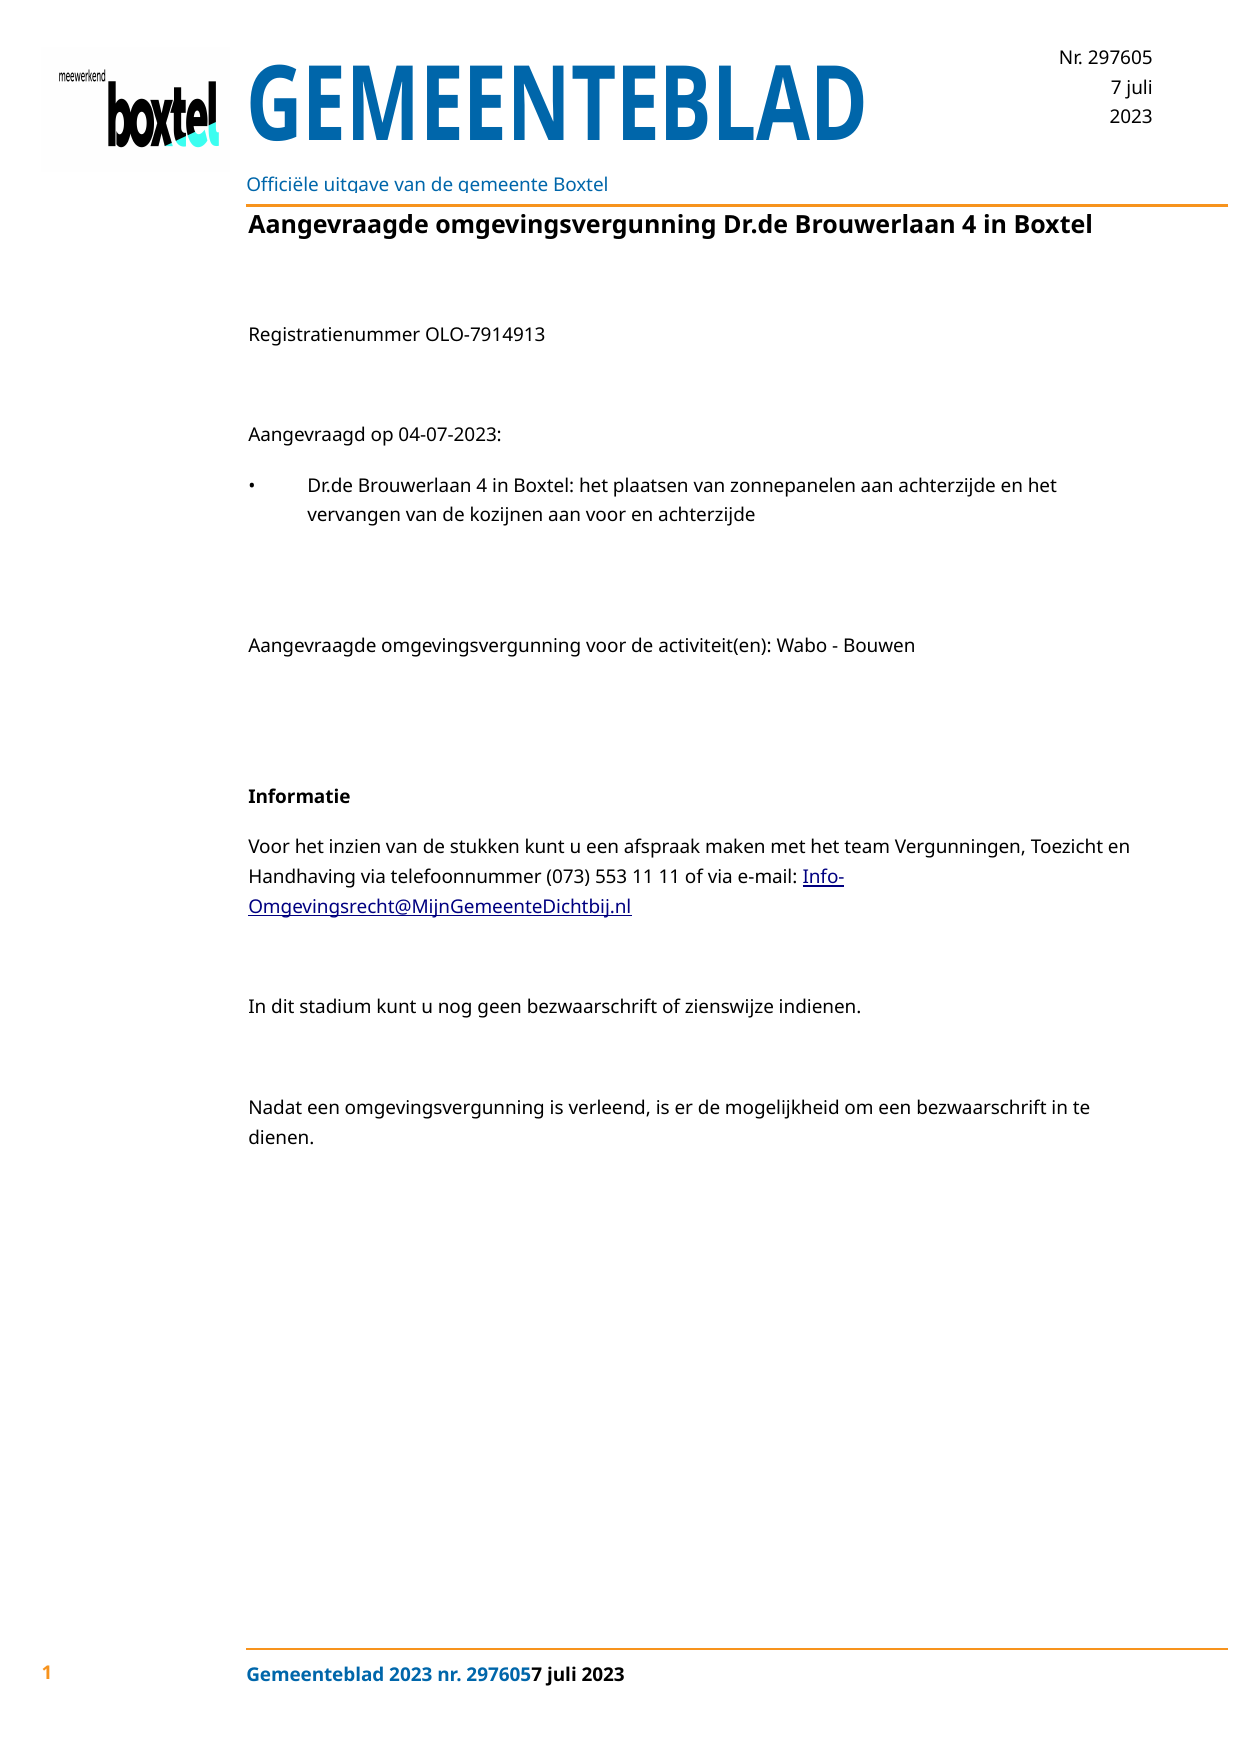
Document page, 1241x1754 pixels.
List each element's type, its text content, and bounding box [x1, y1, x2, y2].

list Dr.de Brouwerlaan 4 in Boxtel: het plaatsen van zonnepanelen aan achterzijde en het vervangen van de kozijnen aan voor en achterzijde [248, 472, 1152, 527]
text In dit stadium kunt u nog geen bezwaarschrift of zienswijze indienen. [248, 994, 1152, 1019]
text Aangevraagde omgevingsvergunning Dr.de Brouwerlaan 4 in Boxtel [248, 207, 1152, 241]
text Aangevraagd op 04-07-2023: [248, 422, 1152, 447]
text Voor het inzien van de stukken kunt u een afspraak maken met het team Vergunningen, Toezicht en Handhaving via telefoonnummer (073) 553 11 11 of via e-mail: Info-Omgevingsrecht@MijnGemeenteDichtbij.nl [248, 834, 1152, 918]
text Registratienummer OLO-7914913 [248, 321, 1152, 346]
picture [41, 47, 231, 172]
text Nadat een omgevingsvergunning is verleend, is er de mogelijkheid om een bezwaarschrift in te dienen. [248, 1094, 1152, 1150]
text Aangevraagde omgevingsvergunning voor de activiteit(en): Wabo - Bouwen [248, 632, 1152, 658]
text Informatie [248, 783, 1152, 809]
